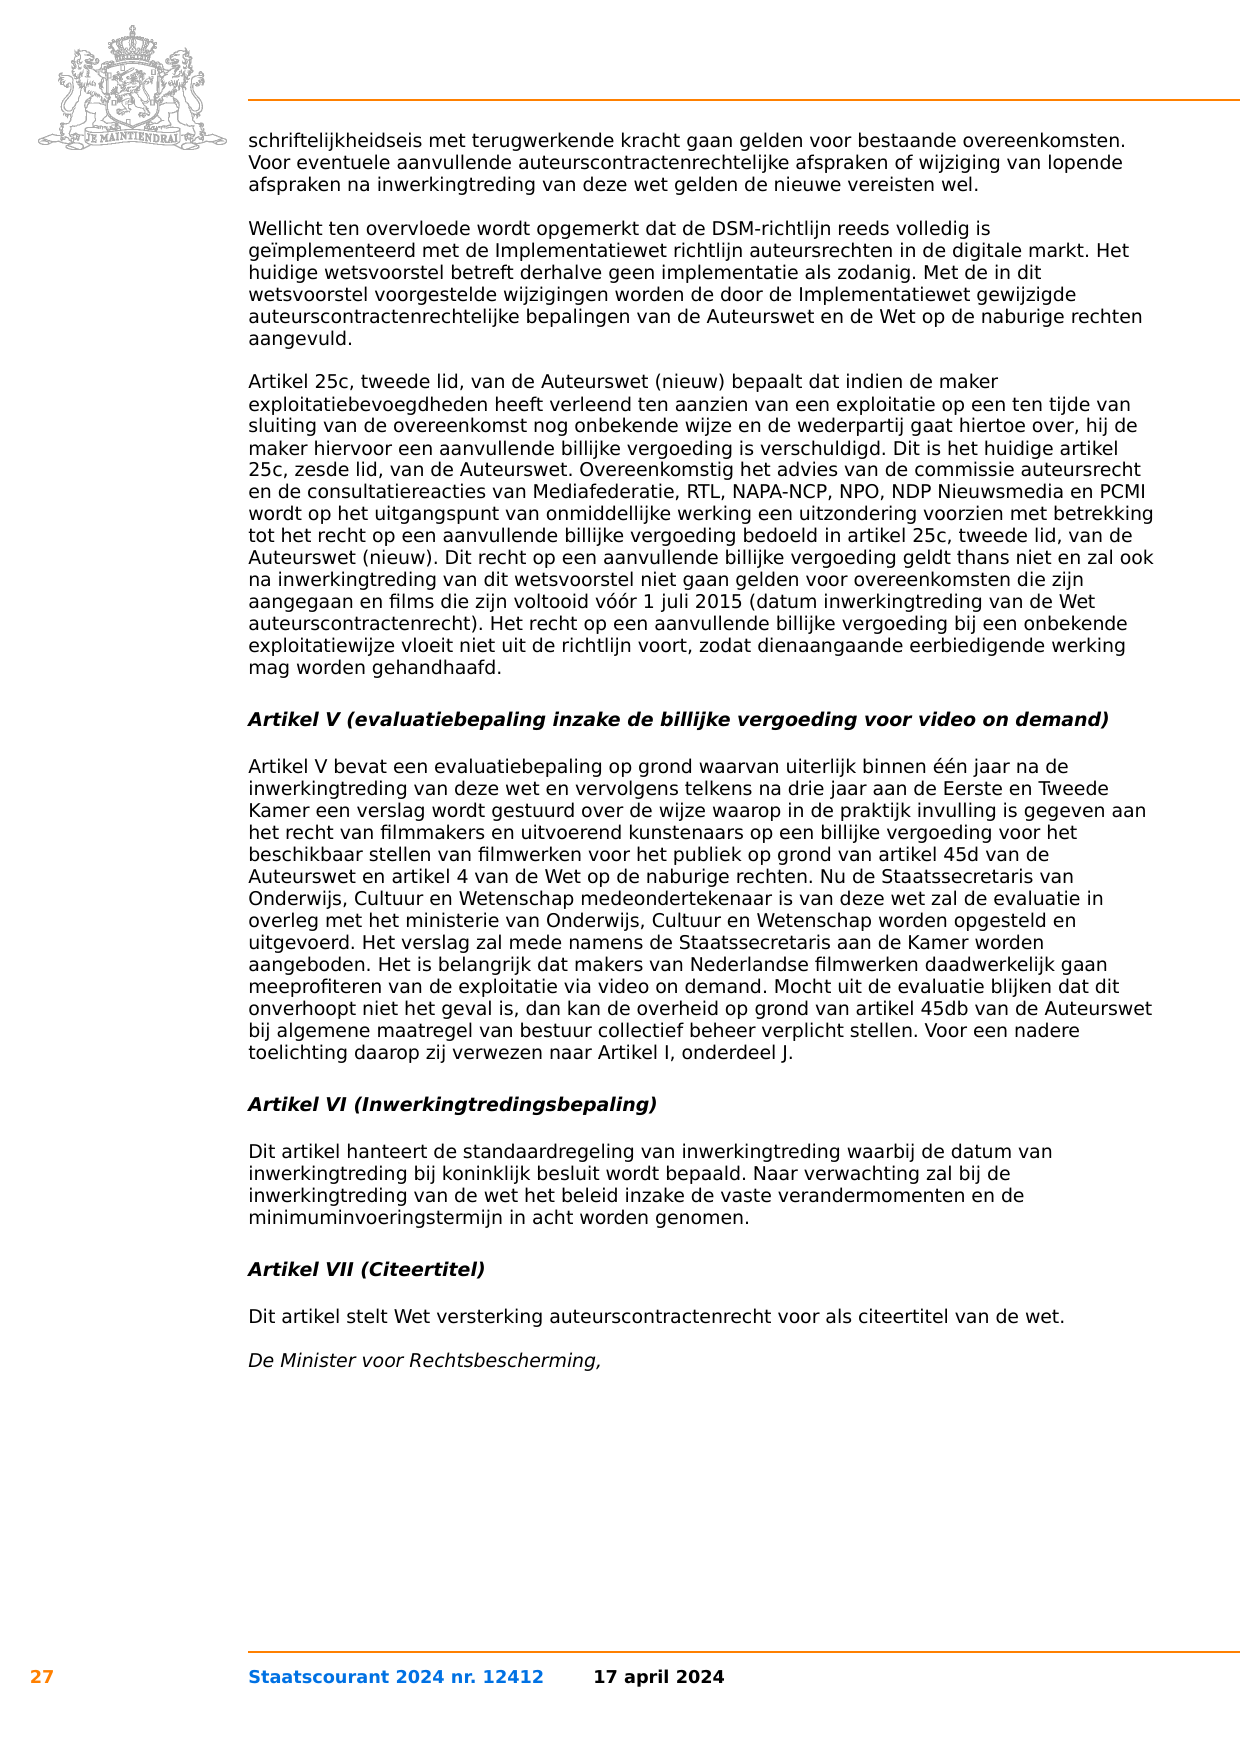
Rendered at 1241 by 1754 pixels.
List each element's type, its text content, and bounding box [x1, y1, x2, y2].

picture [38, 25, 227, 150]
text Artikel 25c, tweede lid, van de Auteurswet (nieuw) bepaalt dat indien de maker exploitatiebevoegdheden heeft verleend ten aanzien van een exploitatie op een ten tijde van sluiting van de overeenkomst nog onbekende wijze en de wederpartij gaat hiertoe over, hij de maker hiervoor een aanvullende billijke vergoeding is verschuldigd. Dit is het huidige artikel 25c, zesde lid, van de Auteurswet. Overeenkomstig het advies van de commissie auteursrecht en de consultatiereacties van Mediafederatie, RTL, NAPA-NCP, NPO, NDP Nieuwsmedia en PCMI wordt op het uitgangspunt van onmiddellijke werking een uitzondering voorzien met betrekking tot het recht op een aanvullende billijke vergoeding bedoeld in artikel 25c, tweede lid, van de Auteurswet (nieuw). Dit recht op een aanvullende billijke vergoeding geldt thans niet en zal ook na inwerkingtreding van dit wetsvoorstel niet gaan gelden voor overeenkomsten die zijn aangegaan en films die zijn voltooid vóór 1 juli 2015 (datum inwerkingtreding van de Wet auteurscontractenrecht). Het recht op een aanvullende billijke vergoeding bij een onbekende exploitatiewijze vloeit niet uit de richtlijn voort, zodat dienaangaande eerbiedigende werking mag worden gehandhaafd. [248, 371, 1163, 679]
subtitle Artikel VI (Inwerkingtredingsbepaling) [248, 1094, 1163, 1116]
text Dit artikel stelt Wet versterking auteurscontractenrecht voor als citeertitel van de wet. [248, 1306, 1163, 1328]
subtitle Artikel V (evaluatiebepaling inzake de billijke vergoeding voor video on demand) [248, 709, 1163, 731]
subtitle Artikel VII (Citeertitel) [248, 1259, 1163, 1281]
text schriftelijkheidseis met terugwerkende kracht gaan gelden voor bestaande overeenkomsten. Voor eventuele aanvullende auteurscontractenrechtelijke afspraken of wijziging van lopende afspraken na inwerkingtreding van deze wet gelden de nieuwe vereisten wel. [248, 130, 1163, 196]
text Dit artikel hanteert de standaardregeling van inwerkingtreding waarbij de datum van inwerkingtreding bij koninklijk besluit wordt bepaald. Naar verwachting zal bij de inwerkingtreding van de wet het beleid inzake de vaste verandermomenten en de minimuminvoeringstermijn in acht worden genomen. [248, 1141, 1163, 1229]
text Wellicht ten overvloede wordt opgemerkt dat de DSM-richtlijn reeds volledig is geïmplementeerd met de Implementatiewet richtlijn auteursrechten in de digitale markt. Het huidige wetsvoorstel betreft derhalve geen implementatie als zodanig. Met de in dit wetsvoorstel voorgestelde wijzigingen worden de door de Implementatiewet gewijzigde auteurscontractenrechtelijke bepalingen van de Auteurswet en de Wet op de naburige rechten aangevuld. [248, 218, 1163, 349]
text De Minister voor Rechtsbescherming, [248, 1349, 1163, 1372]
text Artikel V bevat een evaluatiebepaling op grond waarvan uiterlijk binnen één jaar na de inwerkingtreding van deze wet en vervolgens telkens na drie jaar aan de Eerste en Tweede Kamer een verslag wordt gestuurd over de wijze waarop in de praktijk invulling is gegeven aan het recht van filmmakers en uitvoerend kunstenaars op een billijke vergoeding voor het beschikbaar stellen van filmwerken voor het publiek op grond van artikel 45d van de Auteurswet en artikel 4 van de Wet op de naburige rechten. Nu de Staatssecretaris van Onderwijs, Cultuur en Wetenschap medeondertekenaar is van deze wet zal de evaluatie in overleg met het ministerie van Onderwijs, Cultuur en Wetenschap worden opgesteld en uitgevoerd. Het verslag zal mede namens de Staatssecretaris aan de Kamer worden aangeboden. Het is belangrijk dat makers van Nederlandse filmwerken daadwerkelijk gaan meeprofiteren van de exploitatie via video on demand. Mocht uit de evaluatie blijken dat dit onverhoopt niet het geval is, dan kan de overheid op grond van artikel 45db van de Auteurswet bij algemene maatregel van bestuur collectief beheer verplicht stellen. Voor een nadere toelichting daarop zij verwezen naar Artikel I, onderdeel J. [248, 756, 1163, 1064]
